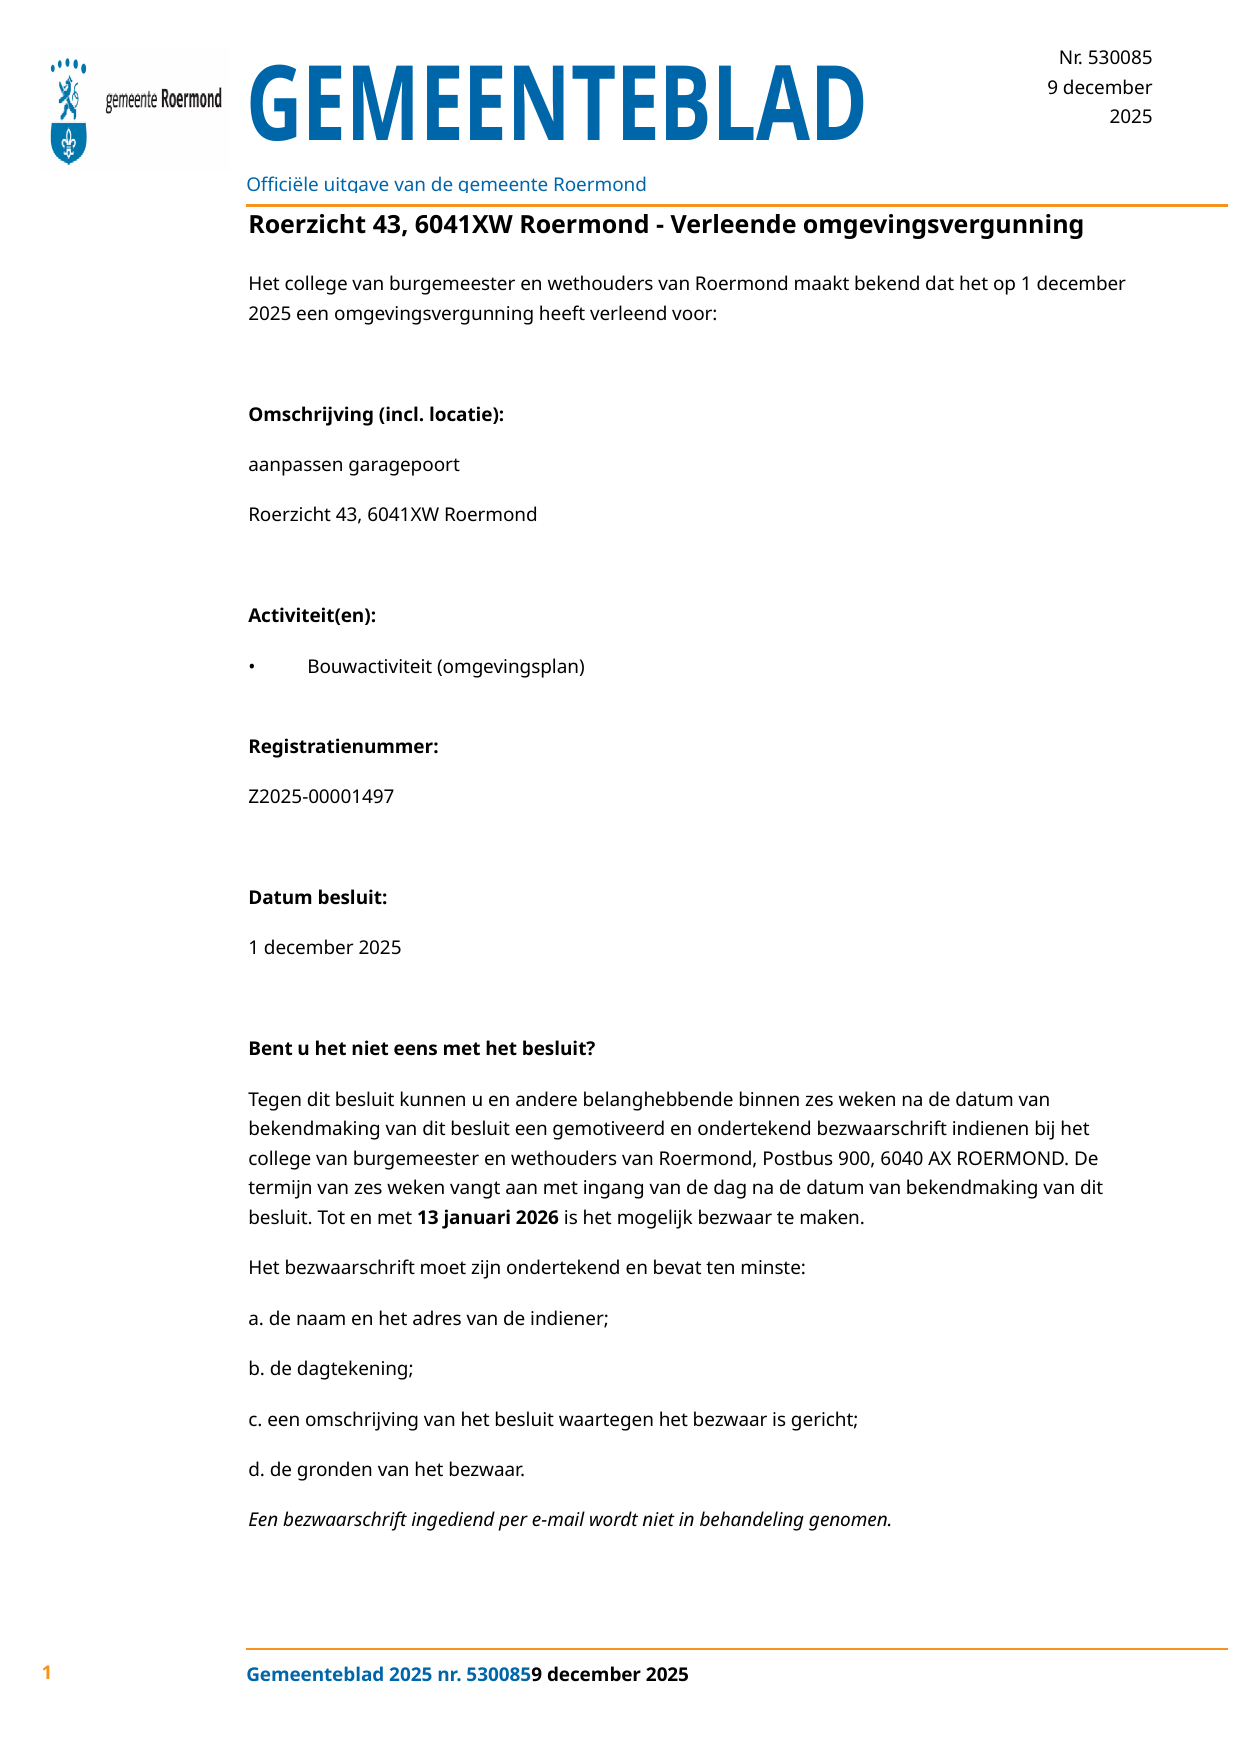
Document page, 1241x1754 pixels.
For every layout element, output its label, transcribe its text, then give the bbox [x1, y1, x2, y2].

text aanpassen garagepoort [248, 451, 1152, 477]
text Datum besluit: [248, 884, 1152, 910]
text b. de dagtekening; [248, 1355, 1152, 1381]
text d. de gronden van het bezwaar. [248, 1456, 1152, 1482]
text Registratienummer: [248, 733, 1152, 758]
text Een bezwaarschrift ingediend per e-mail wordt niet in behandeling genomen. [248, 1507, 1152, 1532]
text Het college van burgemeester en wethouders van Roermond maakt bekend dat het op 1 december 2025 een omgevingsvergunning heeft verleend voor: [248, 270, 1152, 326]
text Het bezwaarschrift moet zijn ondertekend en bevat ten minste: [248, 1254, 1152, 1280]
text Omschrijving (incl. locatie): [248, 401, 1152, 426]
text Activiteit(en): [248, 602, 1152, 628]
text 1 december 2025 [248, 934, 1152, 960]
text Bent u het niet eens met het besluit? [248, 1035, 1152, 1061]
text a. de naam en het adres van de indiener; [248, 1305, 1152, 1331]
text Tegen dit besluit kunnen u en andere belanghebbende binnen zes weken na de datum van bekendmaking van dit besluit een gemotiveerd en ondertekend bezwaarschrift indienen bij het college van burgemeester en wethouders van Roermond, Postbus 900, 6040 AX ROERMOND. De termijn van zes weken vangt aan met ingang van de dag na de datum van bekendmaking van dit besluit. Tot en met 13 januari 2026 is het mogelijk bezwaar te maken. [248, 1086, 1152, 1230]
list Bouwactiviteit (omgevingsplan) [248, 653, 1152, 678]
text c. een omschrijving van het besluit waartegen het bezwaar is gericht; [248, 1406, 1152, 1431]
text Roerzicht 43, 6041XW Roermond [248, 502, 1152, 527]
picture [41, 47, 231, 172]
text Roerzicht 43, 6041XW Roermond - Verleende omgevingsvergunning [248, 207, 1152, 241]
text Z2025-00001497 [248, 783, 1152, 809]
